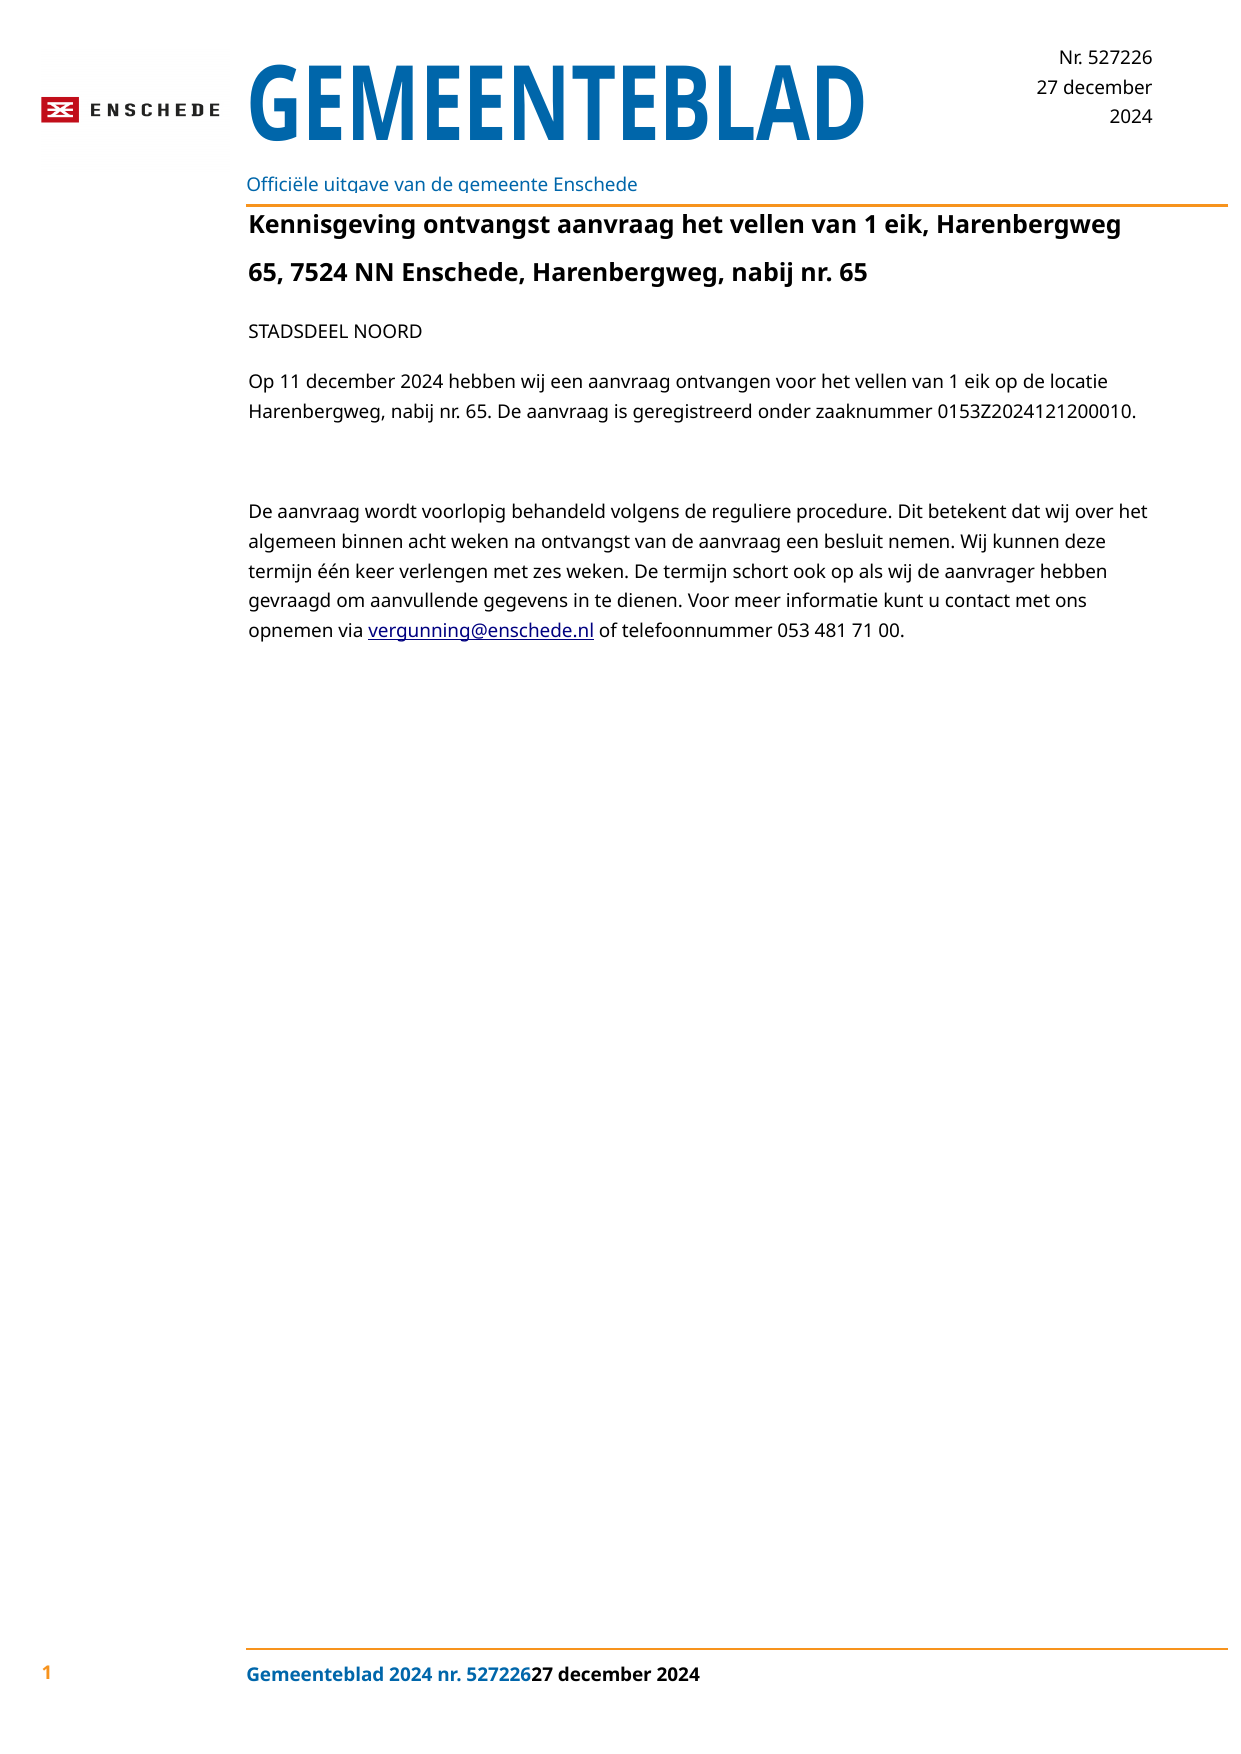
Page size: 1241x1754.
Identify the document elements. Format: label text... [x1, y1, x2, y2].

text STADSDEEL NOORD [248, 318, 1152, 344]
text Kennisgeving ontvangst aanvraag het vellen van 1 eik, Harenbergweg 65, 7524 NN Enschede, Harenbergweg, nabij nr. 65 [248, 207, 1152, 288]
text De aanvraag wordt voorlopig behandeld volgens de reguliere procedure. Dit betekent dat wij over het algemeen binnen acht weken na ontvangst van de aanvraag een besluit nemen. Wij kunnen deze termijn één keer verlengen met zes weken. De termijn schort ook op als wij de aanvrager hebben gevraagd om aanvullende gegevens in te dienen. Voor meer informatie kunt u contact met ons opnemen via vergunning@enschede.nl of telefoonnummer 053 481 71 00. [248, 499, 1152, 643]
picture [41, 47, 231, 172]
text Op 11 december 2024 hebben wij een aanvraag ontvangen voor het vellen van 1 eik op de locatie Harenbergweg, nabij nr. 65. De aanvraag is geregistreerd onder zaaknummer 0153Z2024121200010. [248, 368, 1152, 424]
